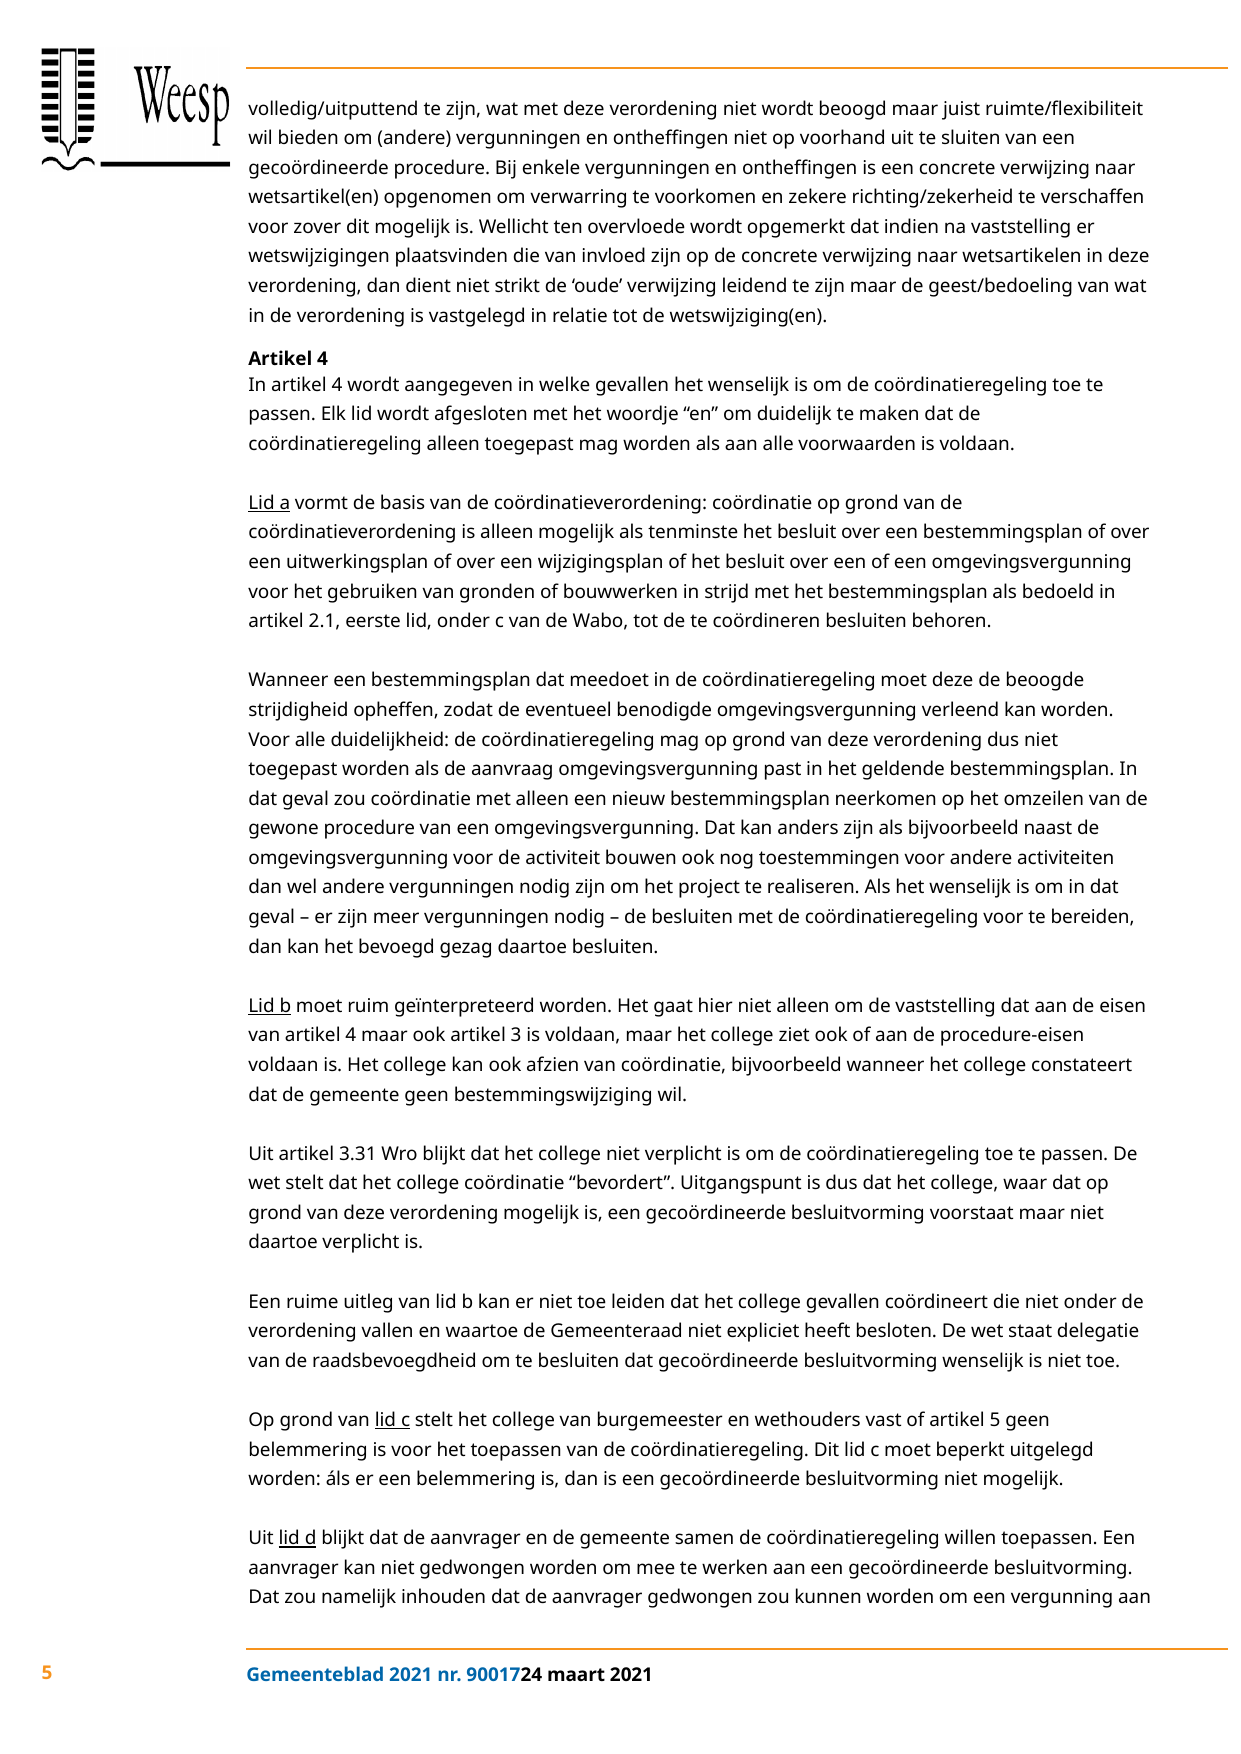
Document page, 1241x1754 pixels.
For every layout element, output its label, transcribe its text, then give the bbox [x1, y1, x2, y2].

text Wanneer een bestemmingsplan dat meedoet in de coördinatieregeling moet deze de beoogde strijdigheid opheffen, zodat de eventueel benodigde omgevingsvergunning verleend kan worden. Voor alle duidelijkheid: de coördinatieregeling mag op grond van deze verordening dus niet toegepast worden als de aanvraag omgevingsvergunning past in het geldende bestemmingsplan. In dat geval zou coördinatie met alleen een nieuw bestemmingsplan neerkomen op het omzeilen van de gewone procedure van een omgevingsvergunning. Dat kan anders zijn als bijvoorbeeld naast de omgevingsvergunning voor de activiteit bouwen ook nog toestemmingen voor andere activiteiten dan wel andere vergunningen nodig zijn om het project te realiseren. Als het wenselijk is om in dat geval – er zijn meer vergunningen nodig – de besluiten met de coördinatieregeling voor te bereiden, dan kan het bevoegd gezag daartoe besluiten. [248, 667, 1152, 958]
text volledig/uitputtend te zijn, wat met deze verordening niet wordt beoogd maar juist ruimte/flexibiliteit wil bieden om (andere) vergunningen en ontheffingen niet op voorhand uit te sluiten van een gecoördineerde procedure. Bij enkele vergunningen en ontheffingen is een concrete verwijzing naar wetsartikel(en) opgenomen om verwarring te voorkomen en zekere richting/zekerheid te verschaffen voor zover dit mogelijk is. Wellicht ten overvloede wordt opgemerkt dat indien na vaststelling er wetswijzigingen plaatsvinden die van invloed zijn op de concrete verwijzing naar wetsartikelen in deze verordening, dan dient niet strikt de ‘oude’ verwijzing leidend te zijn maar de geest/bedoeling van wat in de verordening is vastgelegd in relatie tot de wetswijziging(en). [248, 95, 1152, 328]
text Uit lid d blijkt dat de aanvrager en de gemeente samen de coördinatieregeling willen toepassen. Een aanvrager kan niet gedwongen worden om mee te werken aan een gecoördineerde besluitvorming. Dat zou namelijk inhouden dat de aanvrager gedwongen zou kunnen worden om een vergunning aan [248, 1524, 1152, 1609]
text Artikel 4 [248, 345, 1152, 371]
picture [41, 47, 231, 172]
text Uit artikel 3.31 Wro blijkt dat het college niet verplicht is om de coördinatieregeling toe te passen. De wet stelt dat het college coördinatie “bevordert”. Uitgangspunt is dus dat het college, waar dat op grond van deze verordening mogelijk is, een gecoördineerde besluitvorming voorstaat maar niet daartoe verplicht is. [248, 1140, 1152, 1254]
text Een ruime uitleg van lid b kan er niet toe leiden dat het college gevallen coördineert die niet onder de verordening vallen en waartoe de Gemeenteraad niet expliciet heeft besloten. De wet staat delegatie van de raadsbevoegdheid om te besluiten dat gecoördineerde besluitvorming wenselijk is niet toe. [248, 1288, 1152, 1373]
text Op grond van lid c stelt het college van burgemeester en wethouders vast of artikel 5 geen belemmering is voor het toepassen van de coördinatieregeling. Dit lid c moet beperkt uitgelegd worden: áls er een belemmering is, dan is een gecoördineerde besluitvorming niet mogelijk. [248, 1406, 1152, 1491]
text Lid b moet ruim geïnterpreteerd worden. Het gaat hier niet alleen om de vaststelling dat aan de eisen van artikel 4 maar ook artikel 3 is voldaan, maar het college ziet ook of aan de procedure-eisen voldaan is. Het college kan ook afzien van coördinatie, bijvoorbeeld wanneer het college constateert dat de gemeente geen bestemmingswijziging wil. [248, 992, 1152, 1106]
text In artikel 4 wordt aangegeven in welke gevallen het wenselijk is om de coördinatieregeling toe te passen. Elk lid wordt afgesloten met het woordje “en” om duidelijk te maken dat de coördinatieregeling alleen toegepast mag worden als aan alle voorwaarden is voldaan. [248, 371, 1152, 456]
text Lid a vormt de basis van de coördinatieverordening: coördinatie op grond van de coördinatieverordening is alleen mogelijk als tenminste het besluit over een bestemmingsplan of over een uitwerkingsplan of over een wijzigingsplan of het besluit over een of een omgevingsvergunning voor het gebruiken van gronden of bouwwerken in strijd met het bestemmingsplan als bedoeld in artikel 2.1, eerste lid, onder c van de Wabo, tot de te coördineren besluiten behoren. [248, 489, 1152, 633]
